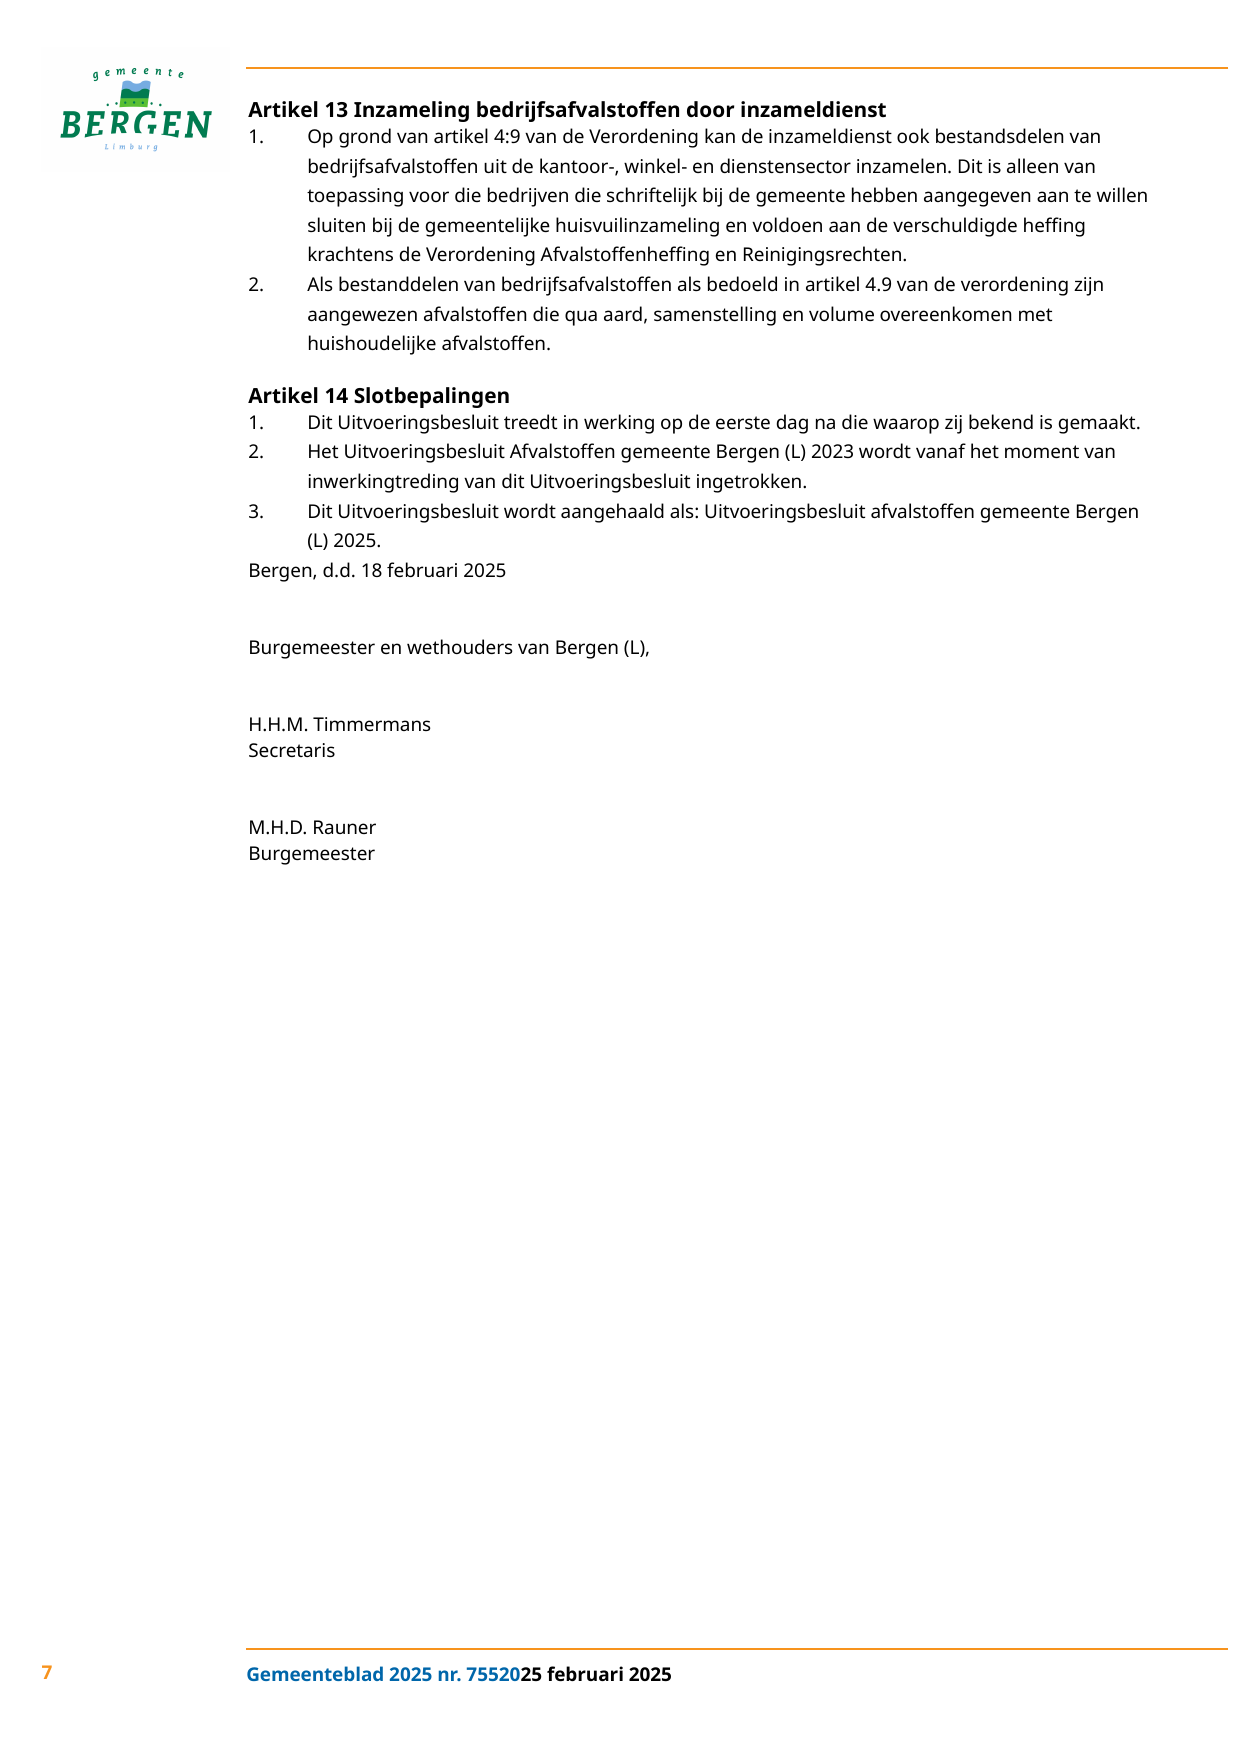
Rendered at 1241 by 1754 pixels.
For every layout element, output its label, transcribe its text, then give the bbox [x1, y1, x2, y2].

text H.H.M. Timmermans [248, 711, 1152, 737]
text Burgemeester [248, 840, 1152, 866]
picture [41, 47, 231, 172]
list Dit Uitvoeringsbesluit treedt in werking op de eerste dag na die waarop zij bekend is gemaakt. [248, 409, 1152, 435]
text Bergen, d.d. 18 februari 2025 [248, 557, 1152, 583]
list Dit Uitvoeringsbesluit wordt aangehaald als: Uitvoeringsbesluit afvalstoffen gemeente Bergen (L) 2025. [248, 498, 1152, 553]
list Als bestanddelen van bedrijfsafvalstoffen als bedoeld in artikel 4.9 van de verordening zijn aangewezen afvalstoffen die qua aard, samenstelling en volume overeenkomen met huishoudelijke afvalstoffen. [248, 271, 1152, 356]
text M.H.D. Rauner [248, 814, 1152, 840]
text Artikel 14 Slotbepalingen [248, 381, 1152, 409]
text Burgemeester en wethouders van Bergen (L), [248, 634, 1152, 660]
text Artikel 13 Inzameling bedrijfsafvalstoffen door inzameldienst [248, 95, 1152, 123]
list Het Uitvoeringsbesluit Afvalstoffen gemeente Bergen (L) 2023 wordt vanaf het moment van inwerkingtreding van dit Uitvoeringsbesluit ingetrokken. [248, 439, 1152, 494]
text Secretaris [248, 737, 1152, 763]
list Op grond van artikel 4:9 van de Verordening kan de inzameldienst ook bestandsdelen van bedrijfsafvalstoffen uit de kantoor-, winkel- en dienstensector inzamelen. Dit is alleen van toepassing voor die bedrijven die schriftelijk bij de gemeente hebben aangegeven aan te willen sluiten bij de gemeentelijke huisvuilinzameling en voldoen aan de verschuldigde heffing krachtens de Verordening Afvalstoffenheffing en Reinigingsrechten. [248, 123, 1152, 267]
